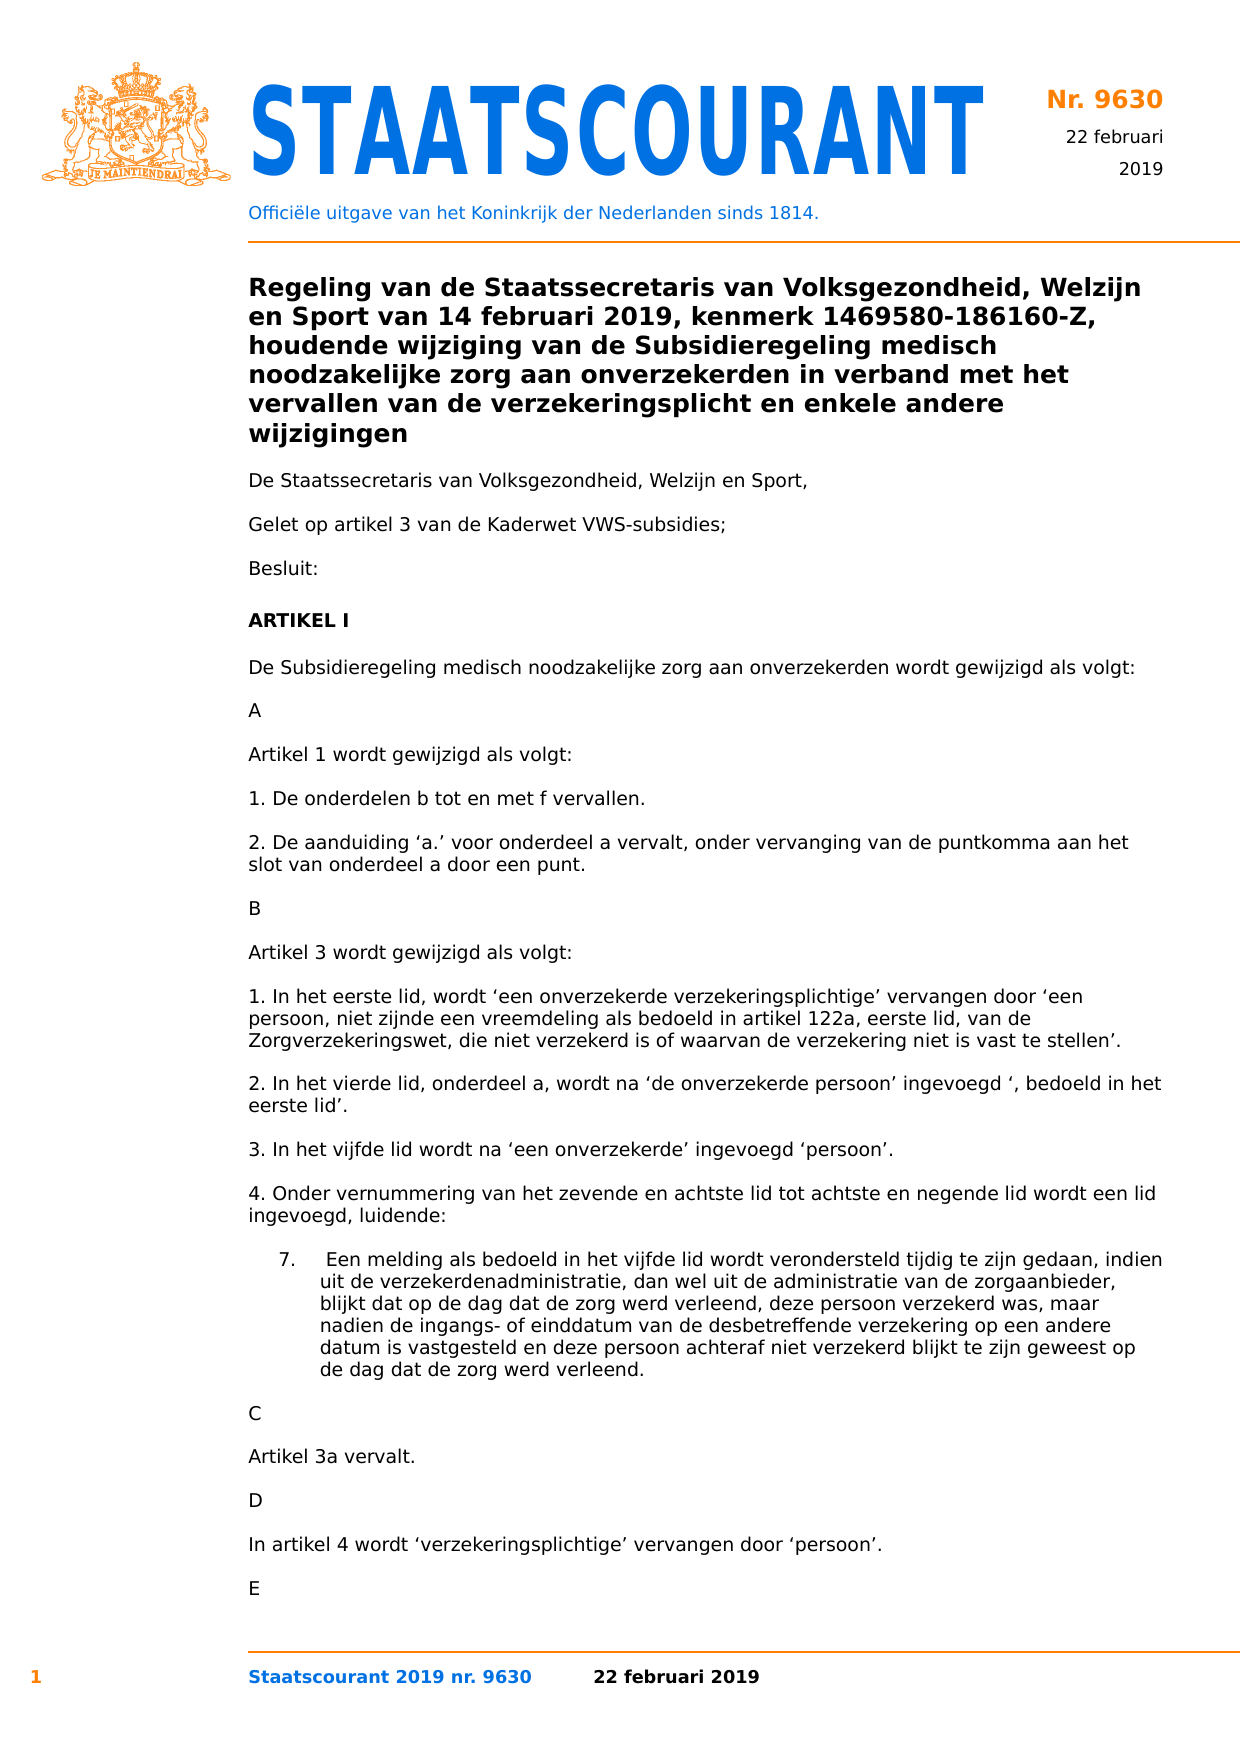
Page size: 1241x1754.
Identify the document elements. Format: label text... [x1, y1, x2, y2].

subtitle Regeling van de Staatssecretaris van Volksgezondheid, Welzijn en Sport van 14 februari 2019, kenmerk 1469580-186160-Z, houdende wijziging van de Subsidieregeling medisch noodzakelijke zorg aan onverzekerden in verband met het vervallen van de verzekeringsplicht en enkele andere wijzigingen [248, 273, 1163, 448]
text Artikel 3 wordt gewijzigd als volgt: [248, 942, 1163, 964]
table_header Nr. 9630 [998, 62, 1240, 121]
text 2. De aanduiding ‘a.’ voor onderdeel a vervalt, onder vervanging van de puntkomma aan het slot van onderdeel a door een punt. [248, 832, 1163, 876]
text 1. In het eerste lid, wordt ‘een onverzekerde verzekeringsplichtige’ vervangen door ‘een persoon, niet zijnde een vreemdeling als bedoeld in artikel 122a, eerste lid, van de Zorgverzekeringswet, die niet verzekerd is of waarvan de verzekering niet is vast te stellen’. [248, 986, 1163, 1051]
text Artikel 1 wordt gewijzigd als volgt: [248, 744, 1163, 766]
table_cell Officiële uitgave van het Koninkrijk der Nederlanden sinds 1814. [248, 203, 1240, 241]
text De Staatssecretaris van Volksgezondheid, Welzijn en Sport, [248, 470, 1163, 492]
text A [248, 700, 1163, 722]
table_cell 22 februari [998, 121, 1240, 153]
subtitle ARTIKEL I [248, 609, 1163, 632]
table_cell 2019 [998, 153, 1240, 203]
text De Subsidieregeling medisch noodzakelijke zorg aan onverzekerden wordt gewijzigd als volgt: [248, 657, 1163, 678]
text 3. In het vijfde lid wordt na ‘een onverzekerde’ ingevoegd ‘persoon’. [248, 1139, 1163, 1161]
text Besluit: [248, 558, 1163, 579]
text In artikel 4 wordt ‘verzekeringsplichtige’ vervangen door ‘persoon’. [248, 1534, 1163, 1556]
text B [248, 898, 1163, 920]
text 4. Onder vernummering van het zevende en achtste lid tot achtste en negende lid wordt een lid ingevoegd, luidende: [248, 1183, 1163, 1227]
table_header STAATSCOURANT [248, 62, 998, 203]
text 7. Een melding als bedoeld in het vijfde lid wordt verondersteld tijdig te zijn gedaan, indien uit de verzekerdenadministratie, dan wel uit de administratie van de zorgaanbieder, blijkt dat op de dag dat de zorg werd verleend, deze persoon verzekerd was, maar nadien de ingangs- of einddatum van de desbetreffende verzekering op een andere datum is vastgesteld en deze persoon achteraf niet verzekerd blijkt te zijn geweest op de dag dat de zorg werd verleend. [278, 1249, 1163, 1381]
text Artikel 3a vervalt. [248, 1446, 1163, 1468]
text 1. De onderdelen b tot en met f vervallen. [248, 788, 1163, 810]
picture [41, 62, 231, 186]
text 2. In het vierde lid, onderdeel a, wordt na ‘de onverzekerde persoon’ ingevoegd ‘, bedoeld in het eerste lid’. [248, 1073, 1163, 1117]
text C [248, 1403, 1163, 1424]
text E [248, 1578, 1163, 1600]
text D [248, 1490, 1163, 1512]
table_header [25, 62, 248, 241]
text Gelet op artikel 3 van de Kaderwet VWS-subsidies; [248, 514, 1163, 536]
